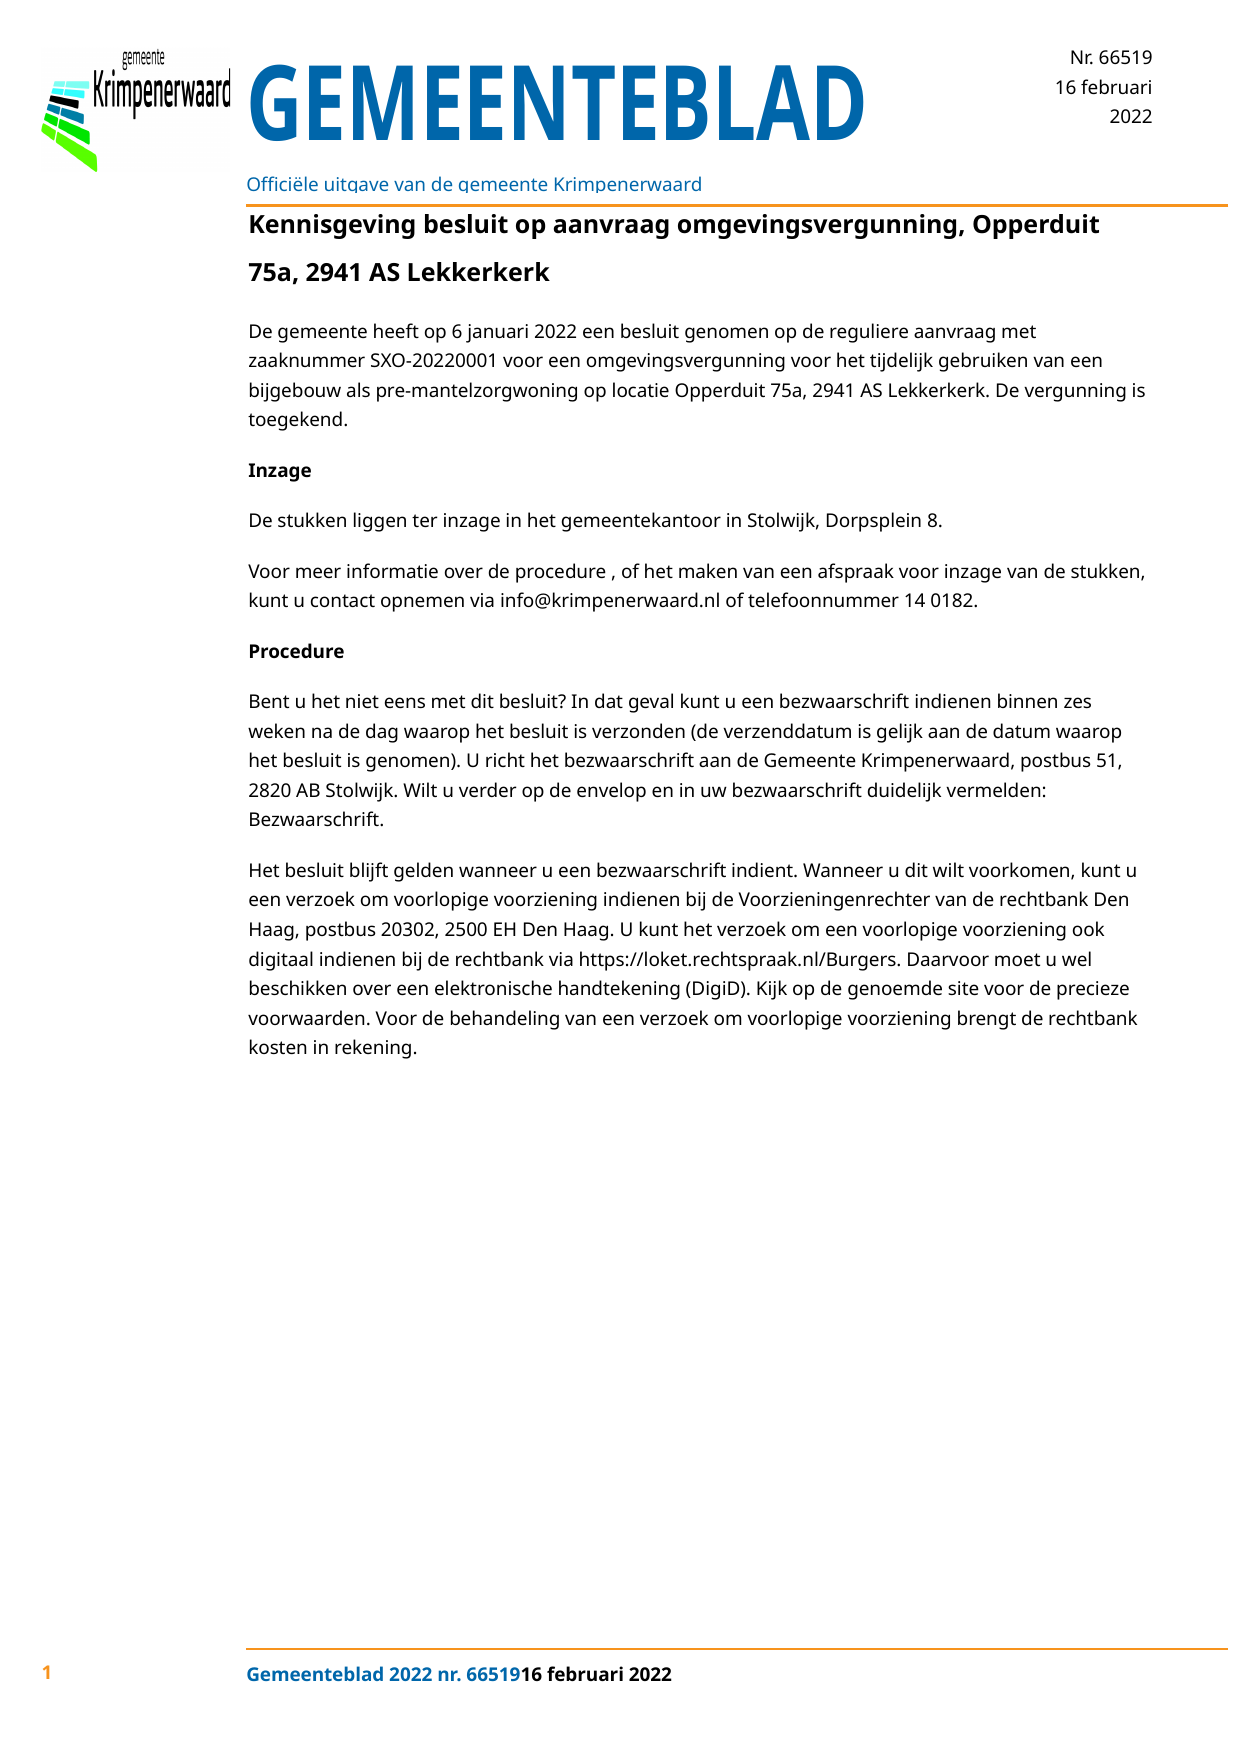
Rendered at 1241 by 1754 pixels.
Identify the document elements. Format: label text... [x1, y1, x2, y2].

text Kennisgeving besluit op aanvraag omgevingsvergunning, Opperduit 75a, 2941 AS Lekkerkerk [248, 207, 1152, 288]
text Inzage [248, 457, 1152, 483]
text Voor meer informatie over de procedure , of het maken van een afspraak voor inzage van de stukken, kunt u contact opnemen via info@krimpenerwaard.nl of telefoonnummer 14 0182. [248, 558, 1152, 613]
text Het besluit blijft gelden wanneer u een bezwaarschrift indient. Wanneer u dit wilt voorkomen, kunt u een verzoek om voorlopige voorziening indienen bij de Voorzieningenrechter van de rechtbank Den Haag, postbus 20302, 2500 EH Den Haag. U kunt het verzoek om een voorlopige voorziening ook digitaal indienen bij de rechtbank via https://loket.rechtspraak.nl/Burgers. Daarvoor moet u wel beschikken over een elektronische handtekening (DigiD). Kijk op de genoemde site voor de precieze voorwaarden. Voor de behandeling van een verzoek om voorlopige voorziening brengt de rechtbank kosten in rekening. [248, 857, 1152, 1060]
text Bent u het niet eens met dit besluit? In dat geval kunt u een bezwaarschrift indienen binnen zes weken na de dag waarop het besluit is verzonden (de verzenddatum is gelijk aan de datum waarop het besluit is genomen). U richt het bezwaarschrift aan de Gemeente Krimpenerwaard, postbus 51, 2820 AB Stolwijk. Wilt u verder op de envelop en in uw bezwaarschrift duidelijk vermelden: Bezwaarschrift. [248, 688, 1152, 832]
text De gemeente heeft op 6 januari 2022 een besluit genomen op de reguliere aanvraag met zaaknummer SXO-20220001 voor een omgevingsvergunning voor het tijdelijk gebruiken van een bijgebouw als pre-mantelzorgwoning op locatie Opperduit 75a, 2941 AS Lekkerkerk. De vergunning is toegekend. [248, 318, 1152, 432]
text Procedure [248, 638, 1152, 664]
text De stukken liggen ter inzage in het gemeentekantoor in Stolwijk, Dorpsplein 8. [248, 507, 1152, 533]
picture [41, 47, 231, 172]
